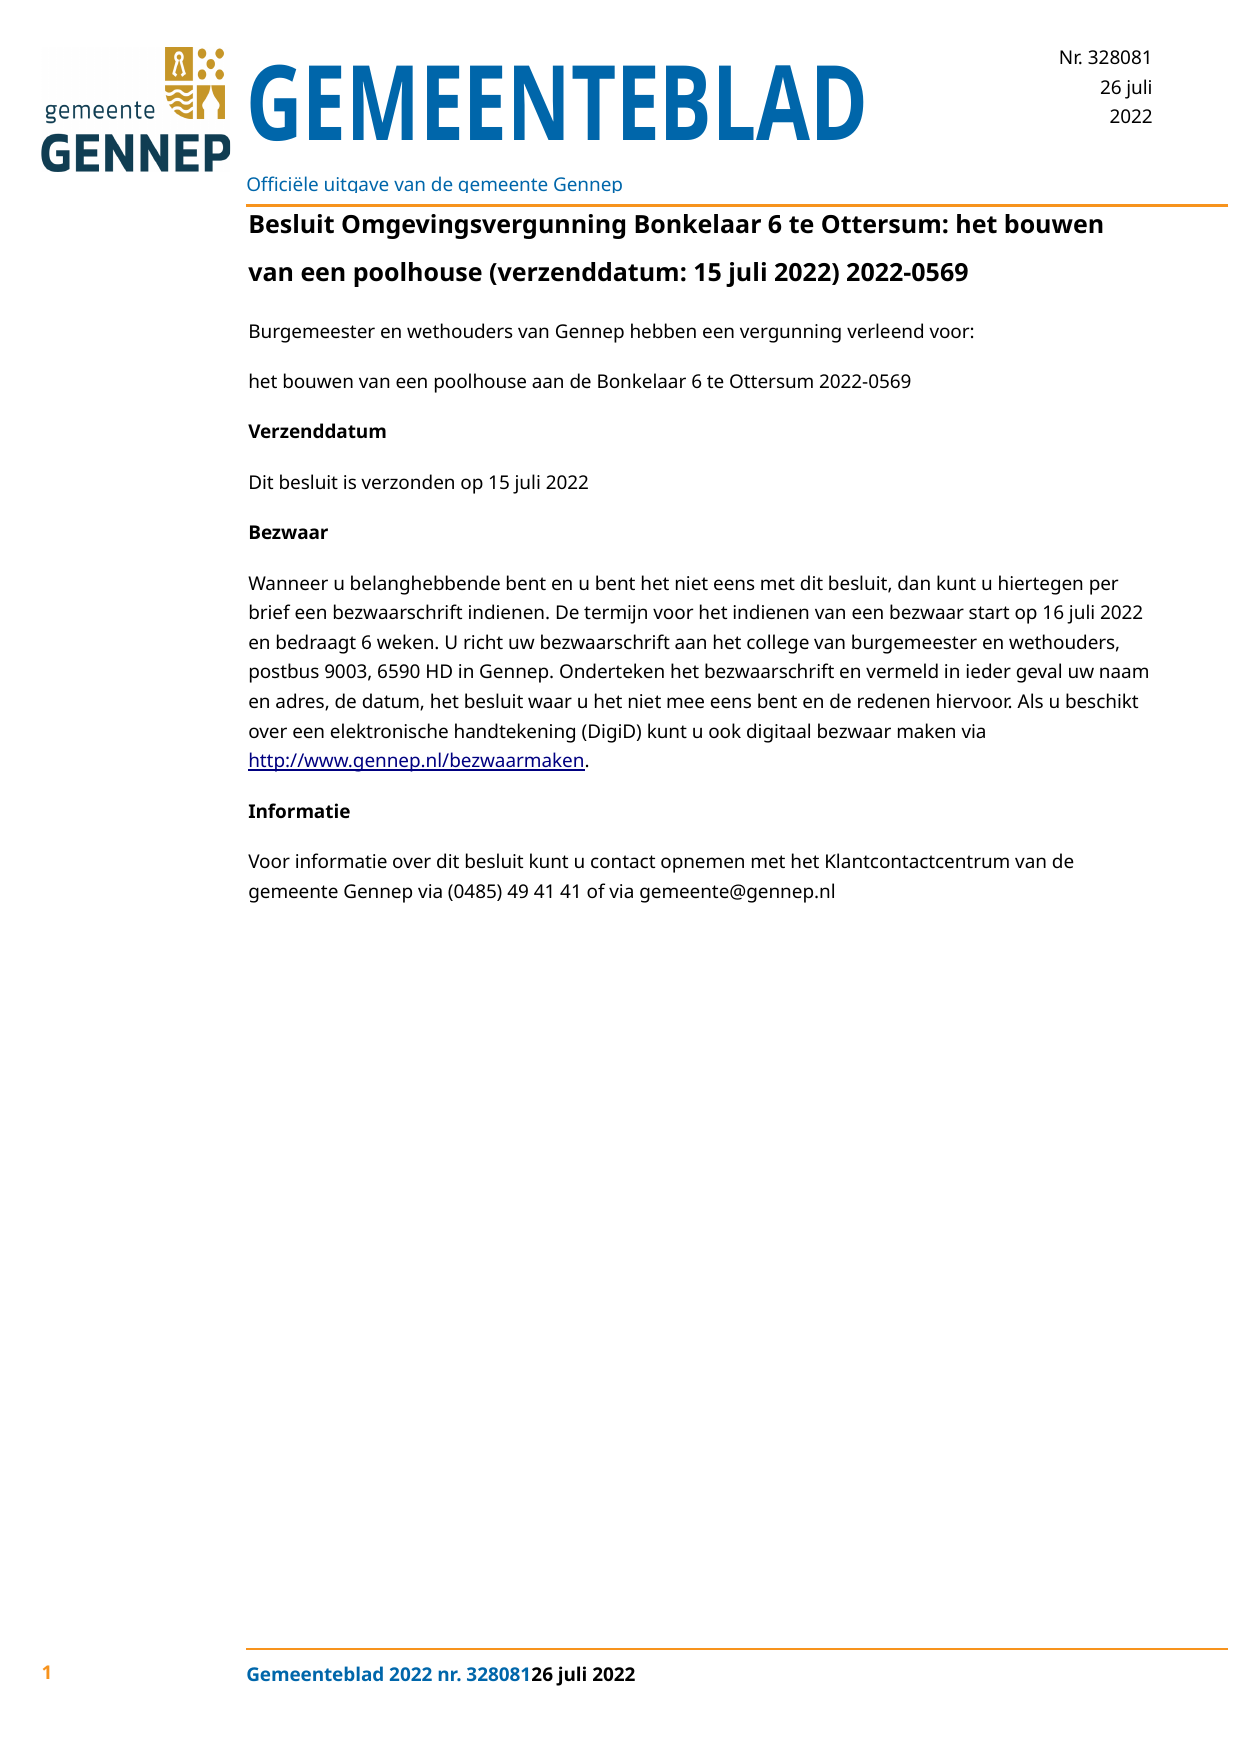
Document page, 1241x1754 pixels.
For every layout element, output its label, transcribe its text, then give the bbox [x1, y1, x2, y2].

text Besluit Omgevingsvergunning Bonkelaar 6 te Ottersum: het bouwen van een poolhouse (verzenddatum: 15 juli 2022) 2022-0569 [248, 207, 1152, 288]
text Verzenddatum [248, 419, 1152, 444]
text Voor informatie over dit besluit kunt u contact opnemen met het Klantcontactcentrum van de gemeente Gennep via (0485) 49 41 41 of via gemeente@gennep.nl [248, 848, 1152, 904]
text Dit besluit is verzonden op 15 juli 2022 [248, 469, 1152, 495]
text het bouwen van een poolhouse aan de Bonkelaar 6 te Ottersum 2022-0569 [248, 368, 1152, 394]
text Burgemeester en wethouders van Gennep hebben een vergunning verleend voor: [248, 318, 1152, 344]
text Bezwaar [248, 519, 1152, 545]
picture [41, 47, 231, 172]
text Informatie [248, 798, 1152, 824]
text Wanneer u belanghebbende bent en u bent het niet eens met dit besluit, dan kunt u hiertegen per brief een bezwaarschrift indienen. De termijn voor het indienen van een bezwaar start op 16 juli 2022 en bedraagt 6 weken. U richt uw bezwaarschrift aan het college van burgemeester en wethouders, postbus 9003, 6590 HD in Gennep. Onderteken het bezwaarschrift en vermeld in ieder geval uw naam en adres, de datum, het besluit waar u het niet mee eens bent en de redenen hiervoor. Als u beschikt over een elektronische handtekening (DigiD) kunt u ook digitaal bezwaar maken via http://www.gennep.nl/bezwaarmaken. [248, 570, 1152, 773]
